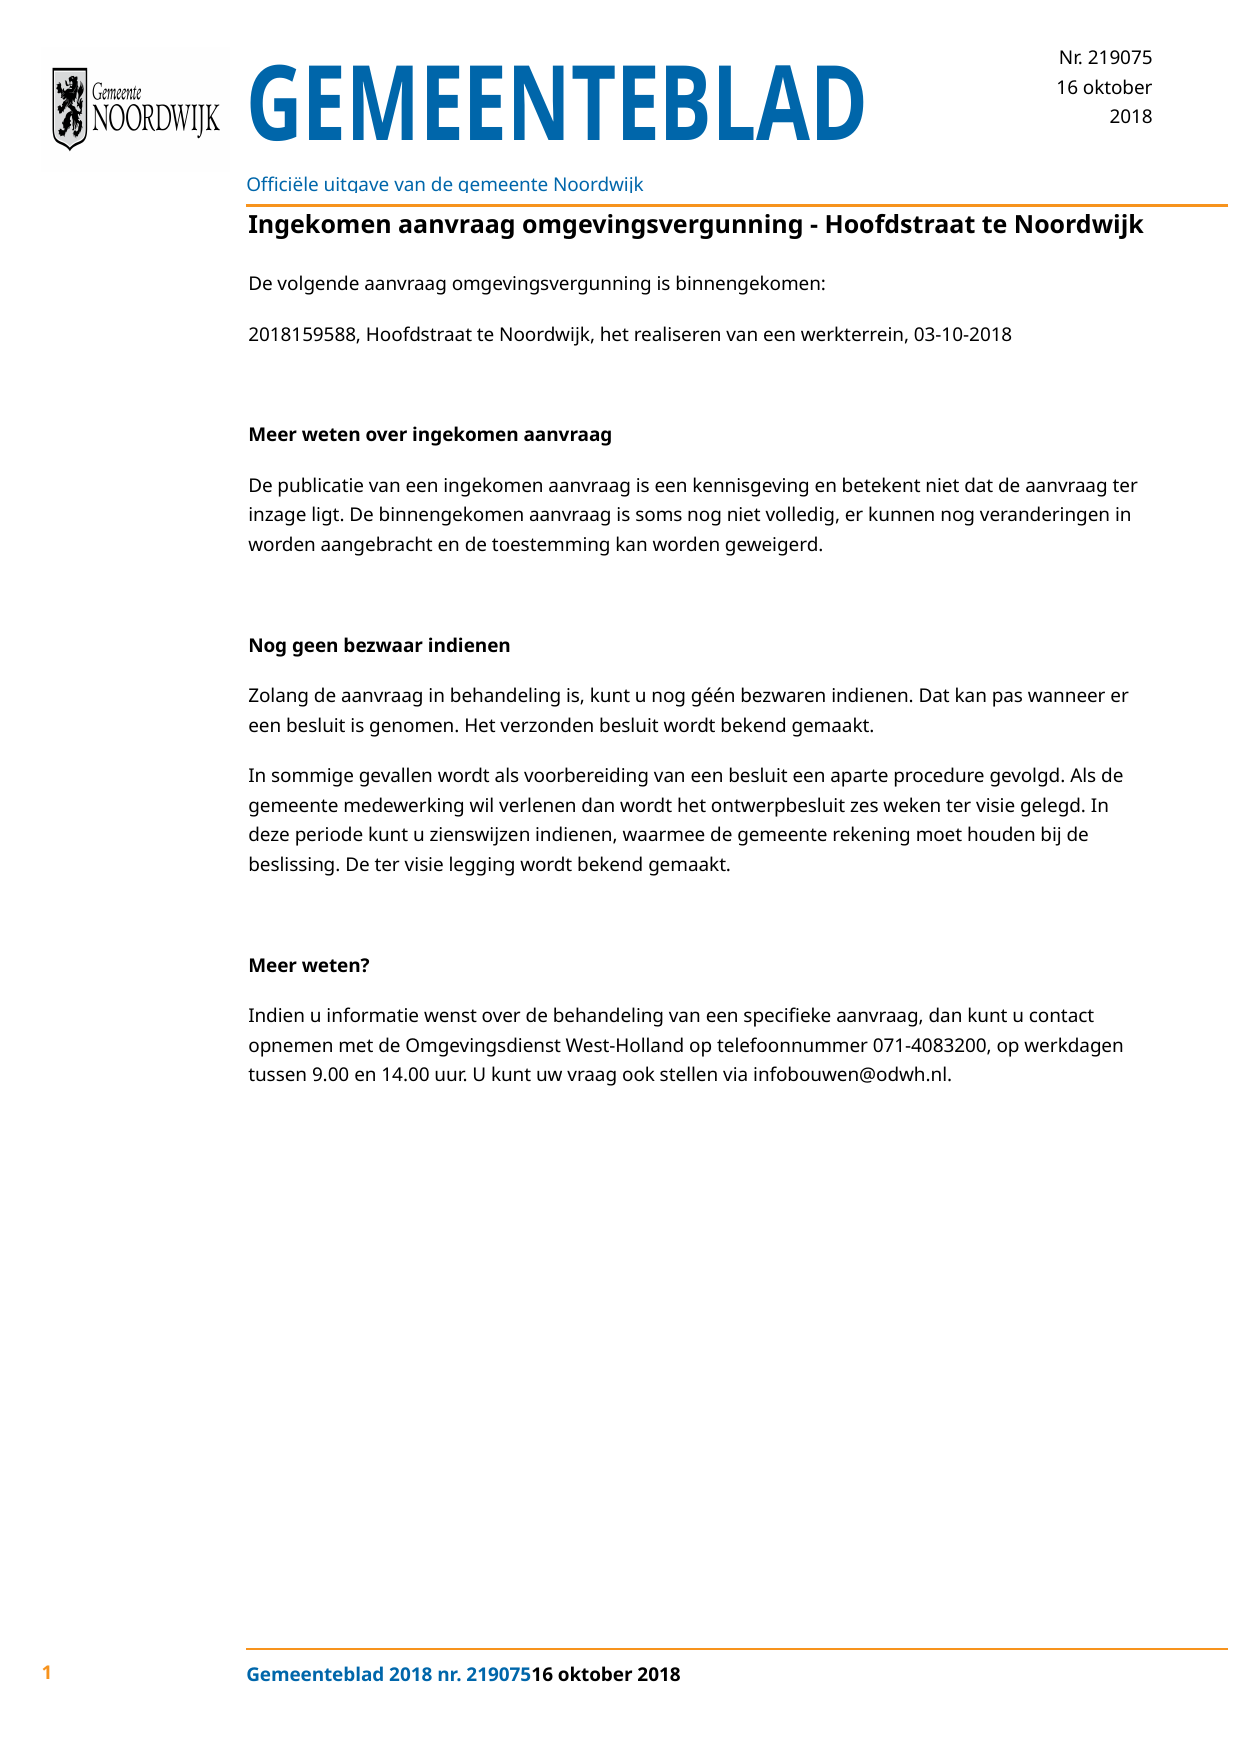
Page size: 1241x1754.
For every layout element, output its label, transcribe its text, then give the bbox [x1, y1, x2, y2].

text Indien u informatie wenst over de behandeling van een specifieke aanvraag, dan kunt u contact opnemen met de Omgevingsdienst West-Holland op telefoonnummer 071-4083200, op werkdagen tussen 9.00 en 14.00 uur. U kunt uw vraag ook stellen via infobouwen@odwh.nl. [248, 1002, 1152, 1087]
text De volgende aanvraag omgevingsvergunning is binnengekomen: [248, 270, 1152, 296]
text Ingekomen aanvraag omgevingsvergunning - Hoofdstraat te Noordwijk [248, 207, 1152, 241]
text In sommige gevallen wordt als voorbereiding van een besluit een aparte procedure gevolgd. Als de gemeente medewerking wil verlenen dan wordt het ontwerpbesluit zes weken ter visie gelegd. In deze periode kunt u zienswijzen indienen, waarmee de gemeente rekening moet houden bij de beslissing. De ter visie legging wordt bekend gemaakt. [248, 762, 1152, 877]
picture [41, 47, 231, 172]
text 2018159588, Hoofdstraat te Noordwijk, het realiseren van een werkterrein, 03-10-2018 [248, 321, 1152, 346]
text De publicatie van een ingekomen aanvraag is een kennisgeving en betekent niet dat de aanvraag ter inzage ligt. De binnengekomen aanvraag is soms nog niet volledig, er kunnen nog veranderingen in worden aangebracht en de toestemming kan worden geweigerd. [248, 472, 1152, 557]
text Zolang de aanvraag in behandeling is, kunt u nog géén bezwaren indienen. Dat kan pas wanneer er een besluit is genomen. Het verzonden besluit wordt bekend gemaakt. [248, 682, 1152, 738]
text Nog geen bezwaar indienen [248, 632, 1152, 658]
text Meer weten? [248, 952, 1152, 978]
text Meer weten over ingekomen aanvraag [248, 422, 1152, 447]
